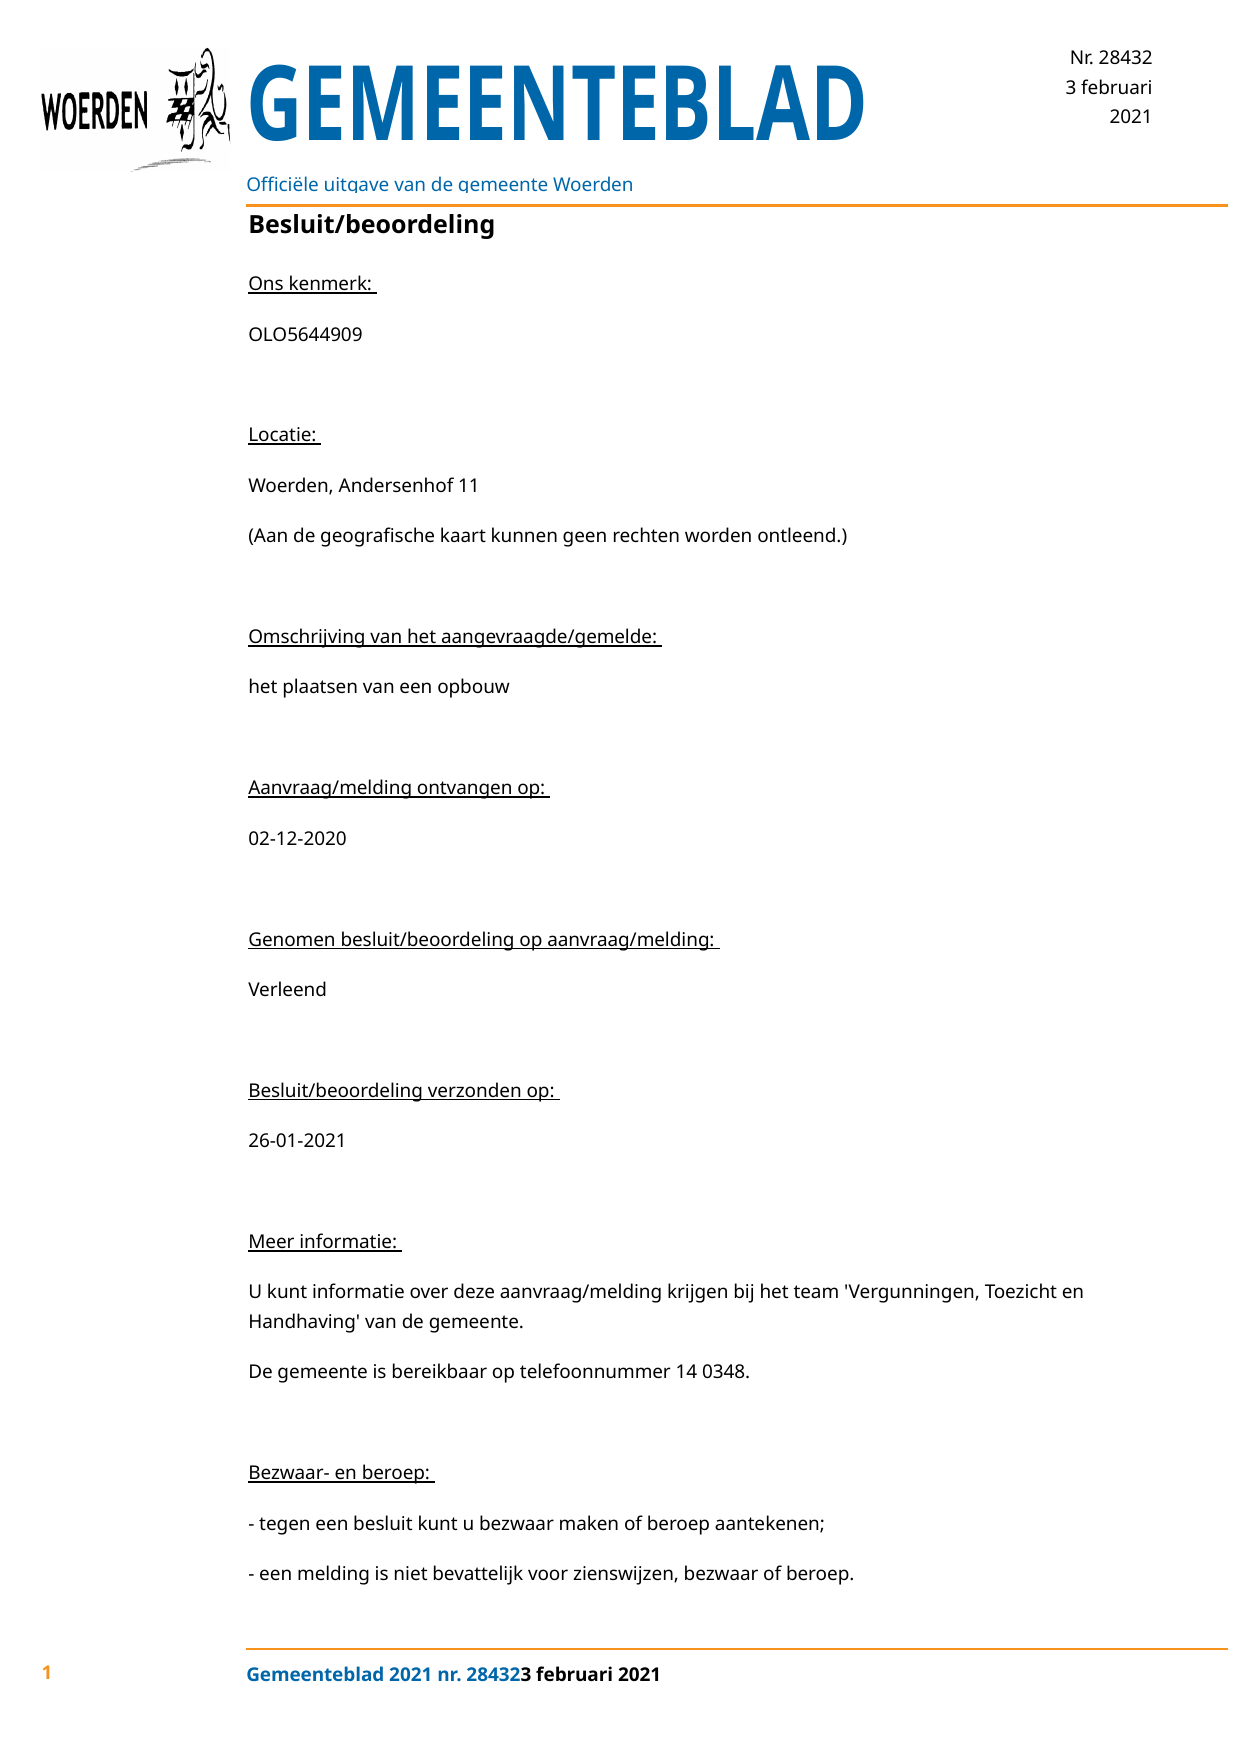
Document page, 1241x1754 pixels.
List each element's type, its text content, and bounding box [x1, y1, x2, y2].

text Locatie: [248, 422, 1152, 447]
text Genomen besluit/beoordeling op aanvraag/melding: [248, 926, 1152, 951]
text Besluit/beoordeling verzonden op: [248, 1077, 1152, 1103]
picture [41, 47, 231, 172]
text - een melding is niet bevattelijk voor zienswijzen, bezwaar of beroep. [248, 1560, 1152, 1586]
text Meer informatie: [248, 1228, 1152, 1254]
text Omschrijving van het aangevraagde/gemelde: [248, 623, 1152, 649]
text Woerden, Andersenhof 11 [248, 472, 1152, 498]
text 26-01-2021 [248, 1127, 1152, 1153]
text het plaatsen van een opbouw [248, 674, 1152, 699]
text - tegen een besluit kunt u bezwaar maken of beroep aantekenen; [248, 1510, 1152, 1536]
text U kunt informatie over deze aanvraag/melding krijgen bij het team 'Vergunningen, Toezicht en Handhaving' van de gemeente. [248, 1279, 1152, 1334]
text Besluit/beoordeling [248, 207, 1152, 241]
text (Aan de geografische kaart kunnen geen rechten worden ontleend.) [248, 522, 1152, 548]
text Aanvraag/melding ontvangen op: [248, 774, 1152, 800]
text Bezwaar- en beroep: [248, 1459, 1152, 1485]
text OLO5644909 [248, 321, 1152, 346]
text Ons kenmerk: [248, 270, 1152, 296]
text De gemeente is bereikbaar op telefoonnummer 14 0348. [248, 1359, 1152, 1384]
text Verleend [248, 976, 1152, 1002]
text 02-12-2020 [248, 825, 1152, 851]
